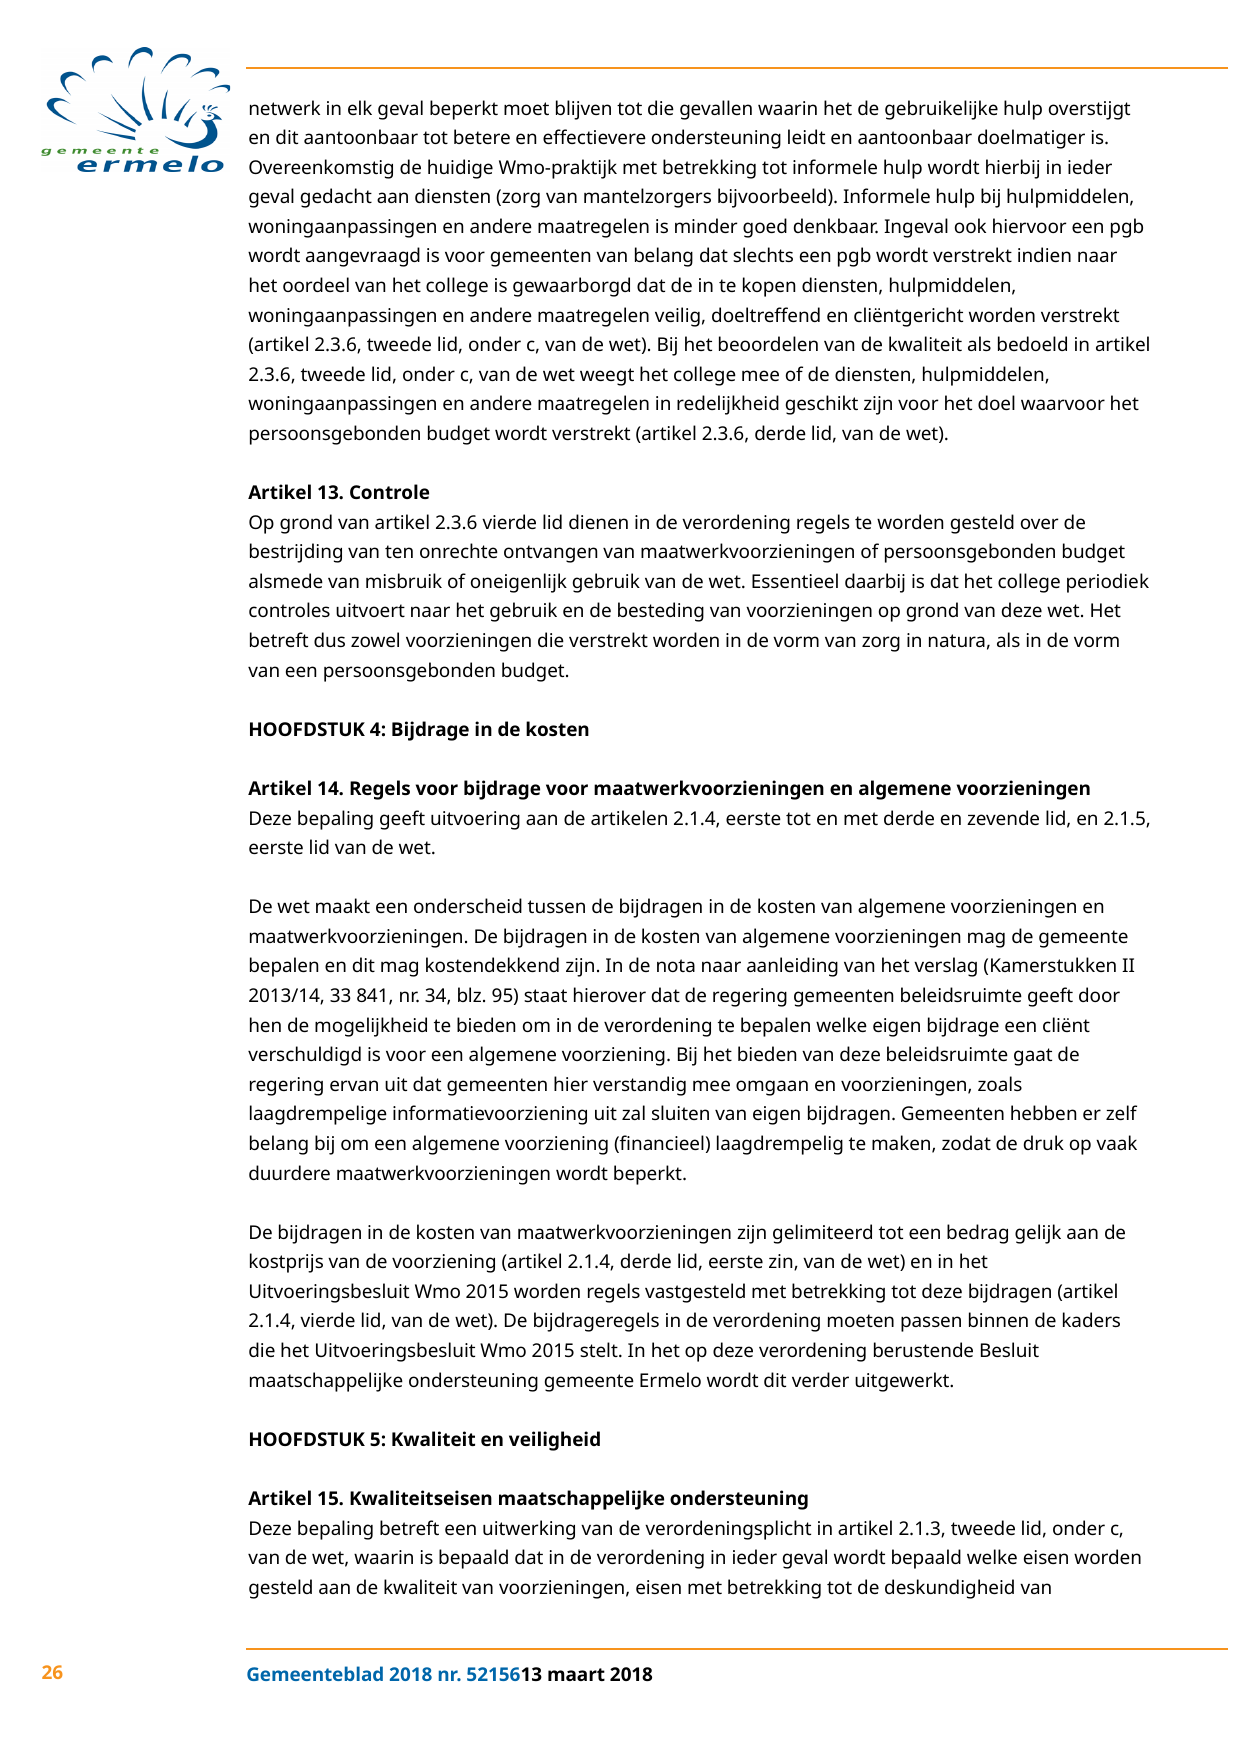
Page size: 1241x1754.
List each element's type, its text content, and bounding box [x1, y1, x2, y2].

text Artikel 13. Controle [248, 479, 1152, 505]
text Artikel 15. Kwaliteitseisen maatschappelijke ondersteuning [248, 1485, 1152, 1511]
text De bijdragen in de kosten van maatwerkvoorzieningen zijn gelimiteerd tot een bedrag gelijk aan de kostprijs van de voorziening (artikel 2.1.4, derde lid, eerste zin, van de wet) en in het Uitvoeringsbesluit Wmo 2015 worden regels vastgesteld met betrekking tot deze bijdragen (artikel 2.1.4, vierde lid, van de wet). De bijdrageregels in de verordening moeten passen binnen de kaders die het Uitvoeringsbesluit Wmo 2015 stelt. In het op deze verordening berustende Besluit maatschappelijke ondersteuning gemeente Ermelo wordt dit verder uitgewerkt. [248, 1219, 1152, 1393]
text HOOFDSTUK 5: Kwaliteit en veiligheid [248, 1426, 1152, 1452]
picture [41, 47, 231, 172]
text Op grond van artikel 2.3.6 vierde lid dienen in de verordening regels te worden gesteld over de bestrijding van ten onrechte ontvangen van maatwerkvoorzieningen of persoonsgebonden budget alsmede van misbruik of oneigenlijk gebruik van de wet. Essentieel daarbij is dat het college periodiek controles uitvoert naar het gebruik en de besteding van voorzieningen op grond van deze wet. Het betreft dus zowel voorzieningen die verstrekt worden in de vorm van zorg in natura, als in de vorm van een persoonsgebonden budget. [248, 509, 1152, 683]
text HOOFDSTUK 4: Bijdrage in de kosten [248, 716, 1152, 742]
text Artikel 14. Regels voor bijdrage voor maatwerkvoorzieningen en algemene voorzieningen [248, 775, 1152, 801]
text Deze bepaling betreft een uitwerking van de verordeningsplicht in artikel 2.1.3, tweede lid, onder c, van de wet, waarin is bepaald dat in de verordening in ieder geval wordt bepaald welke eisen worden gesteld aan de kwaliteit van voorzieningen, eisen met betrekking tot de deskundigheid van [248, 1515, 1152, 1600]
text Deze bepaling geeft uitvoering aan de artikelen 2.1.4, eerste tot en met derde en zevende lid, en 2.1.5, eerste lid van de wet. [248, 805, 1152, 860]
text netwerk in elk geval beperkt moet blijven tot die gevallen waarin het de gebruikelijke hulp overstijgt en dit aantoonbaar tot betere en effectievere ondersteuning leidt en aantoonbaar doelmatiger is. Overeenkomstig de huidige Wmo-praktijk met betrekking tot informele hulp wordt hierbij in ieder geval gedacht aan diensten (zorg van mantelzorgers bijvoorbeeld). Informele hulp bij hulpmiddelen, woningaanpassingen en andere maatregelen is minder goed denkbaar. Ingeval ook hiervoor een pgb wordt aangevraagd is voor gemeenten van belang dat slechts een pgb wordt verstrekt indien naar het oordeel van het college is gewaarborgd dat de in te kopen diensten, hulpmiddelen, woningaanpassingen en andere maatregelen veilig, doeltreffend en cliëntgericht worden verstrekt (artikel 2.3.6, tweede lid, onder c, van de wet). Bij het beoordelen van de kwaliteit als bedoeld in artikel 2.3.6, tweede lid, onder c, van de wet weegt het college mee of de diensten, hulpmiddelen, woningaanpassingen en andere maatregelen in redelijkheid geschikt zijn voor het doel waarvoor het persoonsgebonden budget wordt verstrekt (artikel 2.3.6, derde lid, van de wet). [248, 95, 1152, 446]
text De wet maakt een onderscheid tussen de bijdragen in de kosten van algemene voorzieningen en maatwerkvoorzieningen. De bijdragen in de kosten van algemene voorzieningen mag de gemeente bepalen en dit mag kostendekkend zijn. In de nota naar aanleiding van het verslag (Kamerstukken II 2013/14, 33 841, nr. 34, blz. 95) staat hierover dat de regering gemeenten beleidsruimte geeft door hen de mogelijkheid te bieden om in de verordening te bepalen welke eigen bijdrage een cliënt verschuldigd is voor een algemene voorziening. Bij het bieden van deze beleidsruimte gaat de regering ervan uit dat gemeenten hier verstandig mee omgaan en voorzieningen, zoals laagdrempelige informatievoorziening uit zal sluiten van eigen bijdragen. Gemeenten hebben er zelf belang bij om een algemene voorziening (financieel) laagdrempelig te maken, zodat de druk op vaak duurdere maatwerkvoorzieningen wordt beperkt. [248, 893, 1152, 1186]
